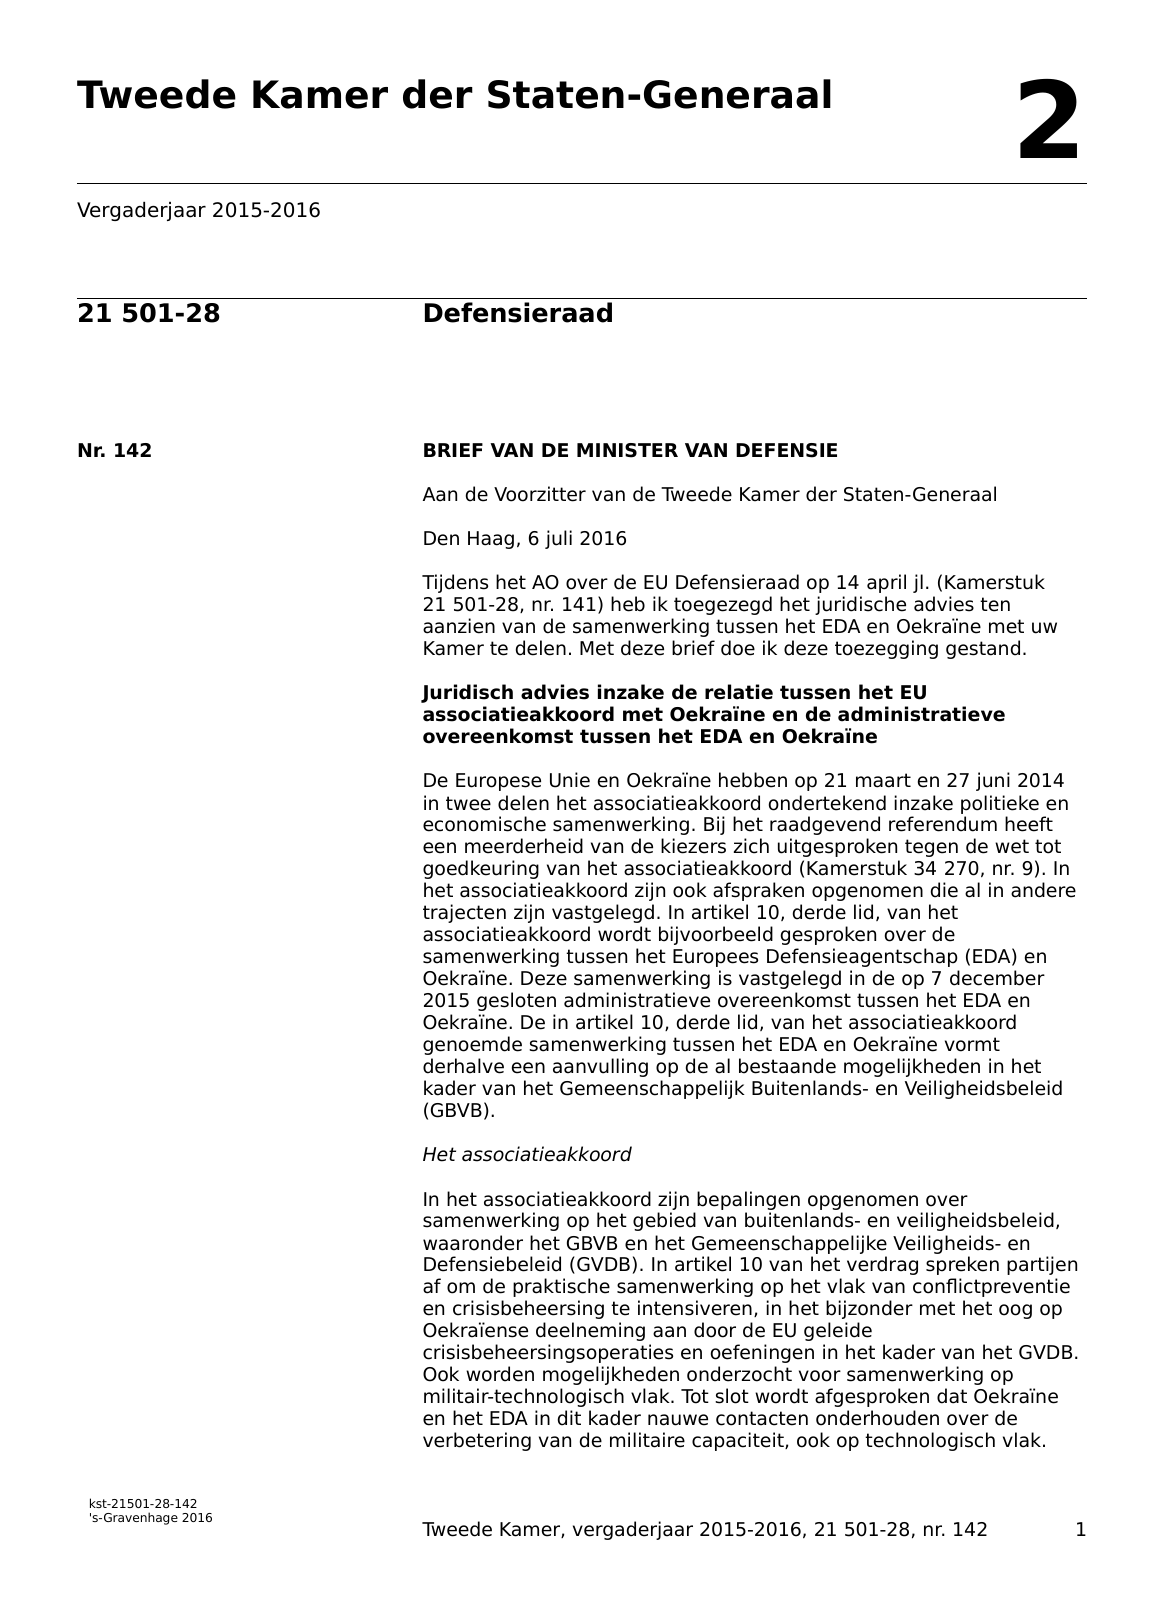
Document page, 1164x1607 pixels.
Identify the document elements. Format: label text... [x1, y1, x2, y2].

subtitle Nr. 142 BRIEF VAN DE MINISTER VAN DEFENSIE [77, 440, 1087, 462]
text De Europese Unie en Oekraïne hebben op 21 maart en 27 juni 2014 in twee delen het associatieakkoord ondertekend inzake politieke en economische samenwerking. Bij het raadgevend referendum heeft een meerderheid van de kiezers zich uitgesproken tegen de wet tot goedkeuring van het associatieakkoord (Kamerstuk 34 270, nr. 9). In het associatieakkoord zijn ook afspraken opgenomen die al in andere trajecten zijn vastgelegd. In artikel 10, derde lid, van het associatieakkoord wordt bijvoorbeeld gesproken over de samenwerking tussen het Europees Defensieagentschap (EDA) en Oekraïne. Deze samenwerking is vastgelegd in de op 7 december 2015 gesloten administratieve overeenkomst tussen het EDA en Oekraïne. De in artikel 10, derde lid, van het associatieakkoord genoemde samenwerking tussen het EDA en Oekraïne vormt derhalve een aanvulling op de al bestaande mogelijkheden in het kader van het Gemeenschappelijk Buitenlands- en Veiligheidsbeleid (GBVB). [422, 770, 1087, 1122]
text Den Haag, 6 juli 2016 [422, 528, 1087, 550]
subtitle 21 501-28 Defensieraad [77, 299, 1087, 329]
table_cell Vergaderjaar 2015-2016 [77, 184, 1087, 298]
text In het associatieakkoord zijn bepalingen opgenomen over samenwerking op het gebied van buitenlands- en veiligheidsbeleid, waaronder het GBVB en het Gemeenschappelijke Veiligheids- en Defensiebeleid (GVDB). In artikel 10 van het verdrag spreken partijen af om de praktische samenwerking op het vlak van conflictpreventie en crisisbeheersing te intensiveren, in het bijzonder met het oog op Oekraïense deelneming aan door de EU geleide crisisbeheersingsoperaties en oefeningen in het kader van het GVDB. Ook worden mogelijkheden onderzocht voor samenwerking op militair-technologisch vlak. Tot slot wordt afgesproken dat Oekraïne en het EDA in dit kader nauwe contacten onderhouden over de verbetering van de militaire capaciteit, ook op technologisch vlak. [422, 1188, 1087, 1452]
text Tijdens het AO over de EU Defensieraad op 14 april jl. (Kamerstuk 21 501-28, nr. 141) heb ik toegezegd het juridische advies ten aanzien van de samenwerking tussen het EDA en Oekraïne met uw Kamer te delen. Met deze brief doe ik deze toezegging gestand. [422, 572, 1087, 660]
table_header 2 [886, 59, 1087, 183]
subtitle Het associatieakkoord [422, 1144, 1087, 1166]
table_header Tweede Kamer der Staten-Generaal [77, 59, 886, 183]
subtitle Juridisch advies inzake de relatie tussen het EU associatieakkoord met Oekraïne en de administratieve overeenkomst tussen het EDA en Oekraïne [422, 682, 1087, 748]
text Aan de Voorzitter van de Tweede Kamer der Staten-Generaal [422, 484, 1087, 506]
text 's-Gravenhage 2016 [88, 1511, 323, 1525]
text kst-21501-28-142 [88, 1497, 323, 1511]
